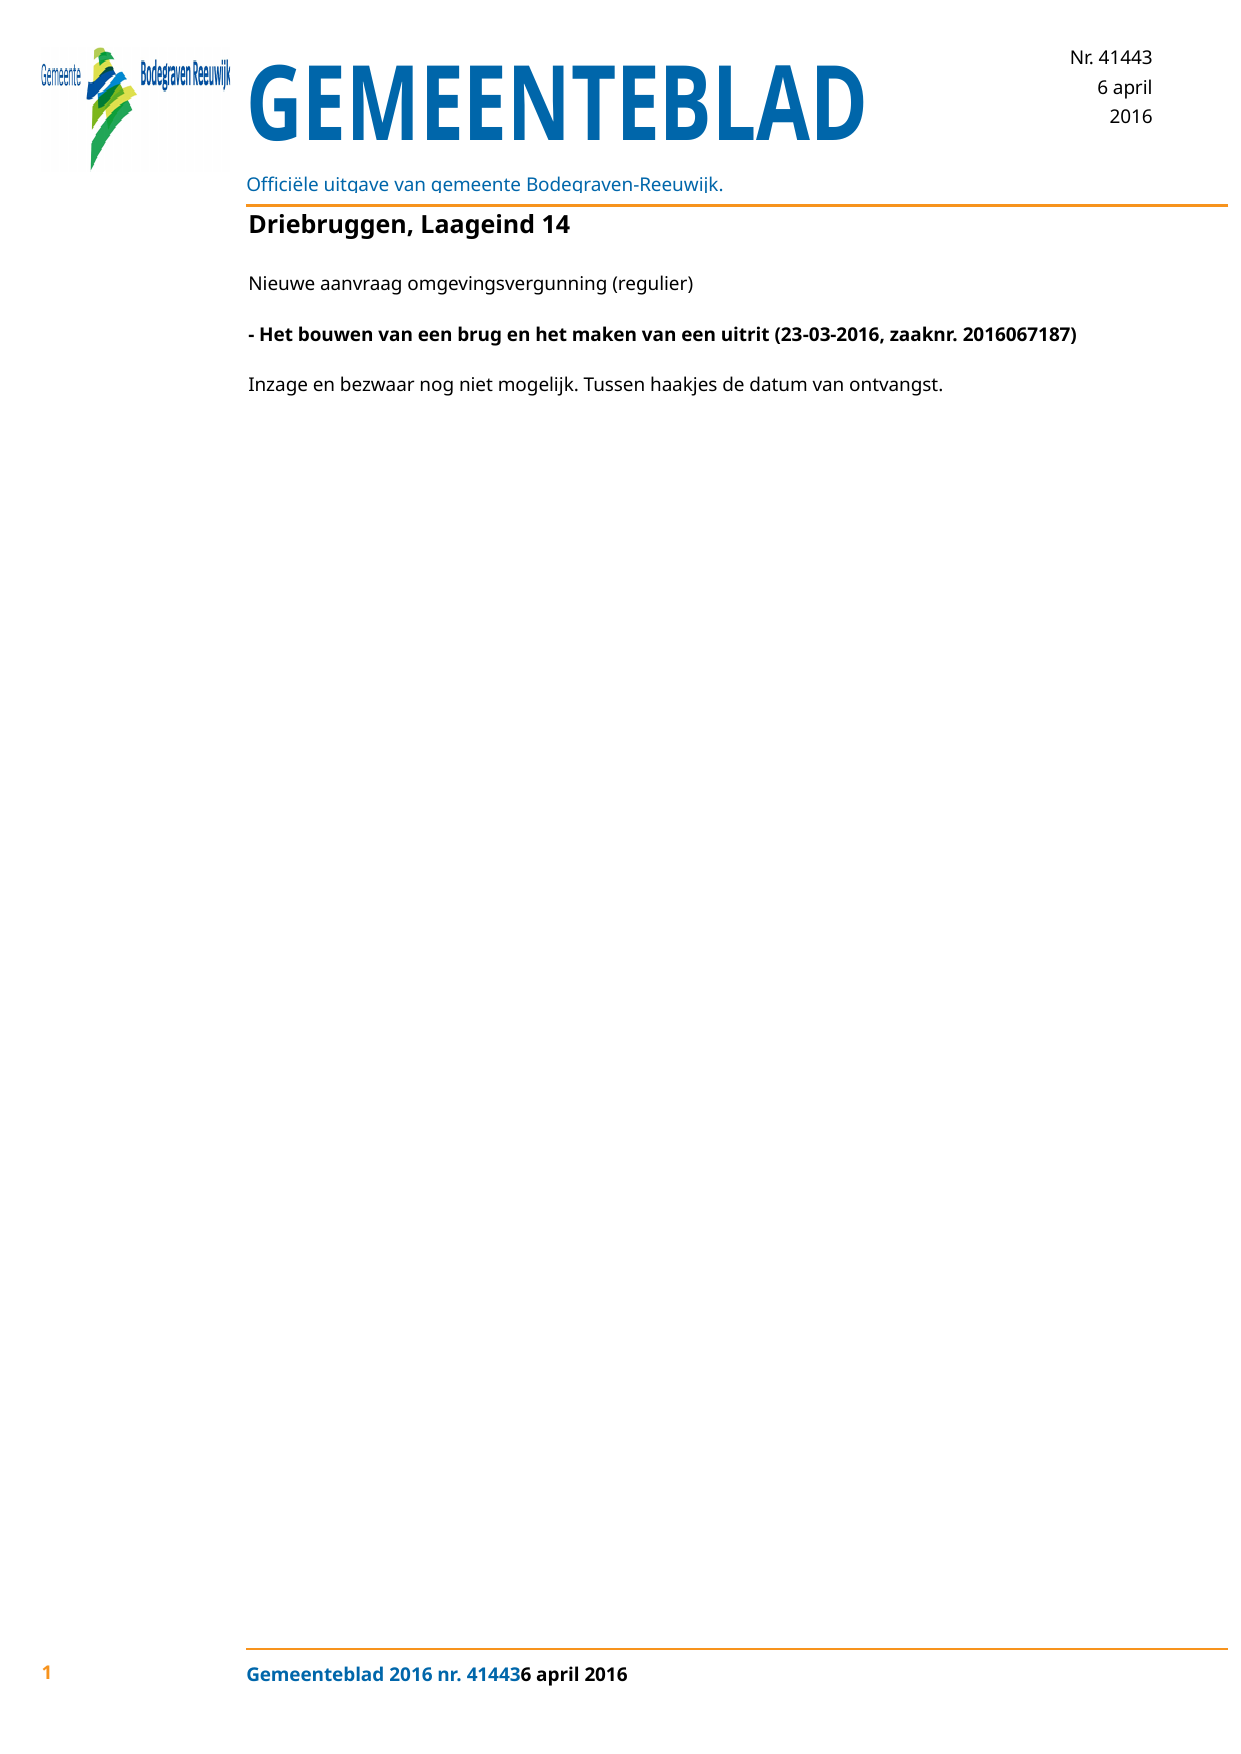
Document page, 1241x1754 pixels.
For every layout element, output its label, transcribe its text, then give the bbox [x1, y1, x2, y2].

text Driebruggen, Laageind 14 [248, 207, 1152, 241]
text Nieuwe aanvraag omgevingsvergunning (regulier) [248, 270, 1152, 296]
picture [41, 47, 231, 172]
text - Het bouwen van een brug en het maken van een uitrit (23‑03‑2016, zaaknr. 2016067187) [248, 321, 1152, 346]
text Inzage en bezwaar nog niet mogelijk. Tussen haakjes de datum van ontvangst. [248, 371, 1152, 397]
